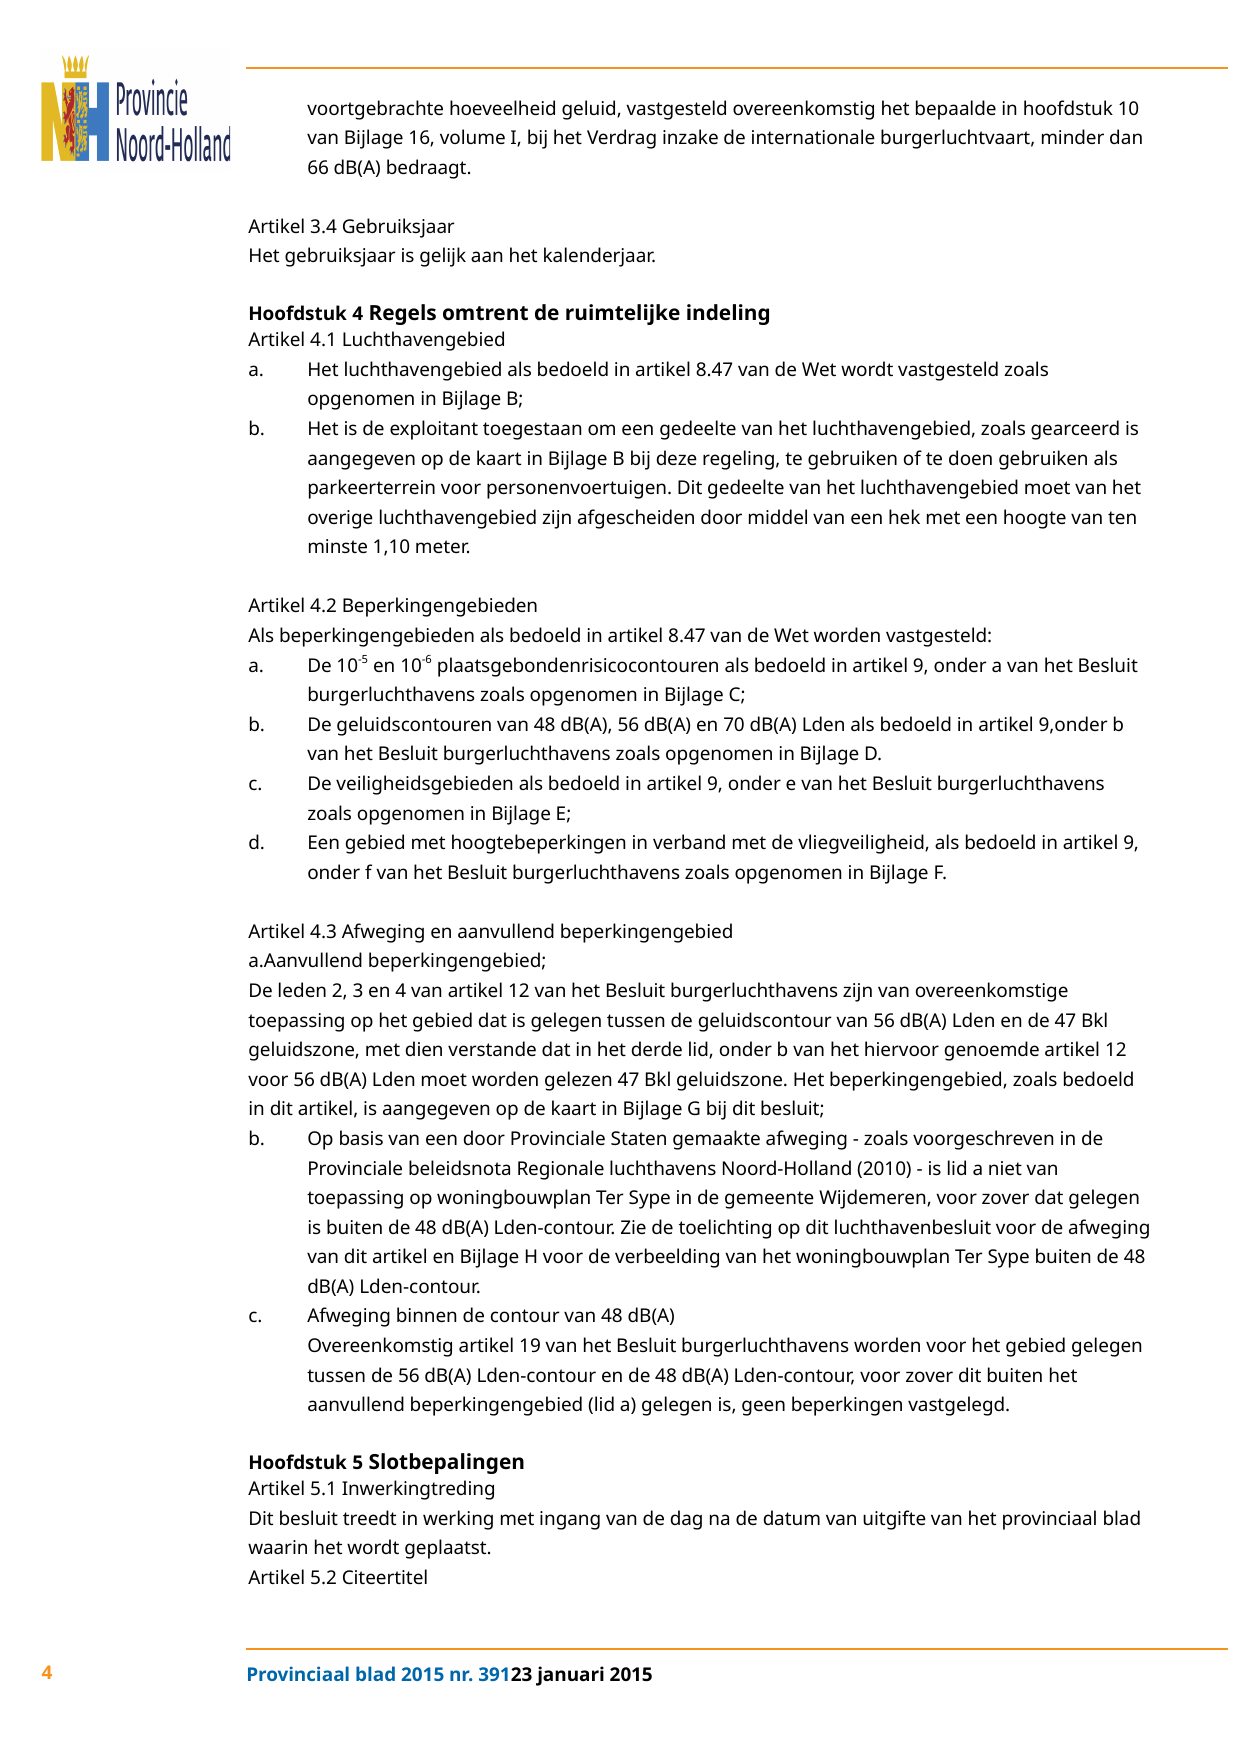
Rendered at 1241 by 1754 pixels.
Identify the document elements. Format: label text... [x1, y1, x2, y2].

list Op basis van een door Provinciale Staten gemaakte afweging - zoals voorgeschreven in de Provinciale beleidsnota Regionale luchthavens Noord-Holland (2010) - is lid a niet van toepassing op woningbouwplan Ter Sype in de gemeente Wijdemeren, voor zover dat gelegen is buiten de 48 dB(A) Lden-contour. Zie de toelichting op dit luchthavenbesluit voor de afweging van dit artikel en Bijlage H voor de verbeelding van het woningbouwplan Ter Sype buiten de 48 dB(A) Lden-contour. [248, 1125, 1152, 1299]
list De 10-5 en 10-6 plaatsgebondenrisicocontouren als bedoeld in artikel 9, onder a van het Besluit burgerluchthavens zoals opgenomen in Bijlage C; [248, 652, 1152, 707]
list Afweging binnen de contour van 48 dB(A) [248, 1303, 1152, 1328]
text Artikel 4.3 Afweging en aanvullend beperkingengebied [248, 918, 1152, 944]
text Artikel 4.1 Luchthavengebied [248, 326, 1152, 352]
list Een gebied met hoogtebeperkingen in verband met de vliegveiligheid, als bedoeld in artikel 9, onder f van het Besluit burgerluchthavens zoals opgenomen in Bijlage F. [248, 829, 1152, 885]
text a.Aanvullend beperkingengebied; [248, 948, 1152, 973]
picture [41, 47, 231, 172]
list voortgebrachte hoeveelheid geluid, vastgesteld overeenkomstig het bepaalde in hoofdstuk 10 van Bijlage 16, volume I, bij het Verdrag inzake de internationale burgerluchtvaart, minder dan 66 dB(A) bedraagt. [248, 95, 1152, 180]
text Het gebruiksjaar is gelijk aan het kalenderjaar. [248, 243, 1152, 268]
list De geluidscontouren van 48 dB(A), 56 dB(A) en 70 dB(A) Lden als bedoeld in artikel 9,onder b van het Besluit burgerluchthavens zoals opgenomen in Bijlage D. [248, 711, 1152, 766]
text Hoofdstuk 5 Slotbepalingen [248, 1447, 1152, 1475]
text Als beperkingengebieden als bedoeld in artikel 8.47 van de Wet worden vastgesteld: [248, 622, 1152, 648]
text Dit besluit treedt in werking met ingang van de dag na de datum van uitgifte van het provinciaal blad waarin het wordt geplaatst. [248, 1505, 1152, 1560]
text Artikel 3.4 Gebruiksjaar [248, 213, 1152, 239]
text Artikel 4.2 Beperkingengebieden [248, 593, 1152, 618]
text Artikel 5.2 Citeertitel [248, 1564, 1152, 1590]
list De veiligheidsgebieden als bedoeld in artikel 9, onder e van het Besluit burgerluchthavens zoals opgenomen in Bijlage E; [248, 770, 1152, 826]
list Het is de exploitant toegestaan om een gedeelte van het luchthavengebied, zoals gearceerd is aangegeven op de kaart in Bijlage B bij deze regeling, te gebruiken of te doen gebruiken als parkeerterrein voor personenvoertuigen. Dit gedeelte van het luchthavengebied moet van het overige luchthavengebied zijn afgescheiden door middel van een hek met een hoogte van ten minste 1,10 meter. [248, 415, 1152, 559]
list Overeenkomstig artikel 19 van het Besluit burgerluchthavens worden voor het gebied gelegen tussen de 56 dB(A) Lden-contour en de 48 dB(A) Lden-contour, voor zover dit buiten het aanvullend beperkingengebied (lid a) gelegen is, geen beperkingen vastgelegd. [248, 1332, 1152, 1417]
text De leden 2, 3 en 4 van artikel 12 van het Besluit burgerluchthavens zijn van overeenkomstige toepassing op het gebied dat is gelegen tussen de geluidscontour van 56 dB(A) Lden en de 47 Bkl geluidszone, met dien verstande dat in het derde lid, onder b van het hiervoor genoemde artikel 12 voor 56 dB(A) Lden moet worden gelezen 47 Bkl geluidszone. Het beperkingengebied, zoals bedoeld in dit artikel, is aangegeven op de kaart in Bijlage G bij dit besluit; [248, 977, 1152, 1121]
text Artikel 5.1 Inwerkingtreding [248, 1475, 1152, 1501]
text Hoofdstuk 4 Regels omtrent de ruimtelijke indeling [248, 298, 1152, 326]
list Het luchthavengebied als bedoeld in artikel 8.47 van de Wet wordt vastgesteld zoals opgenomen in Bijlage B; [248, 356, 1152, 411]
